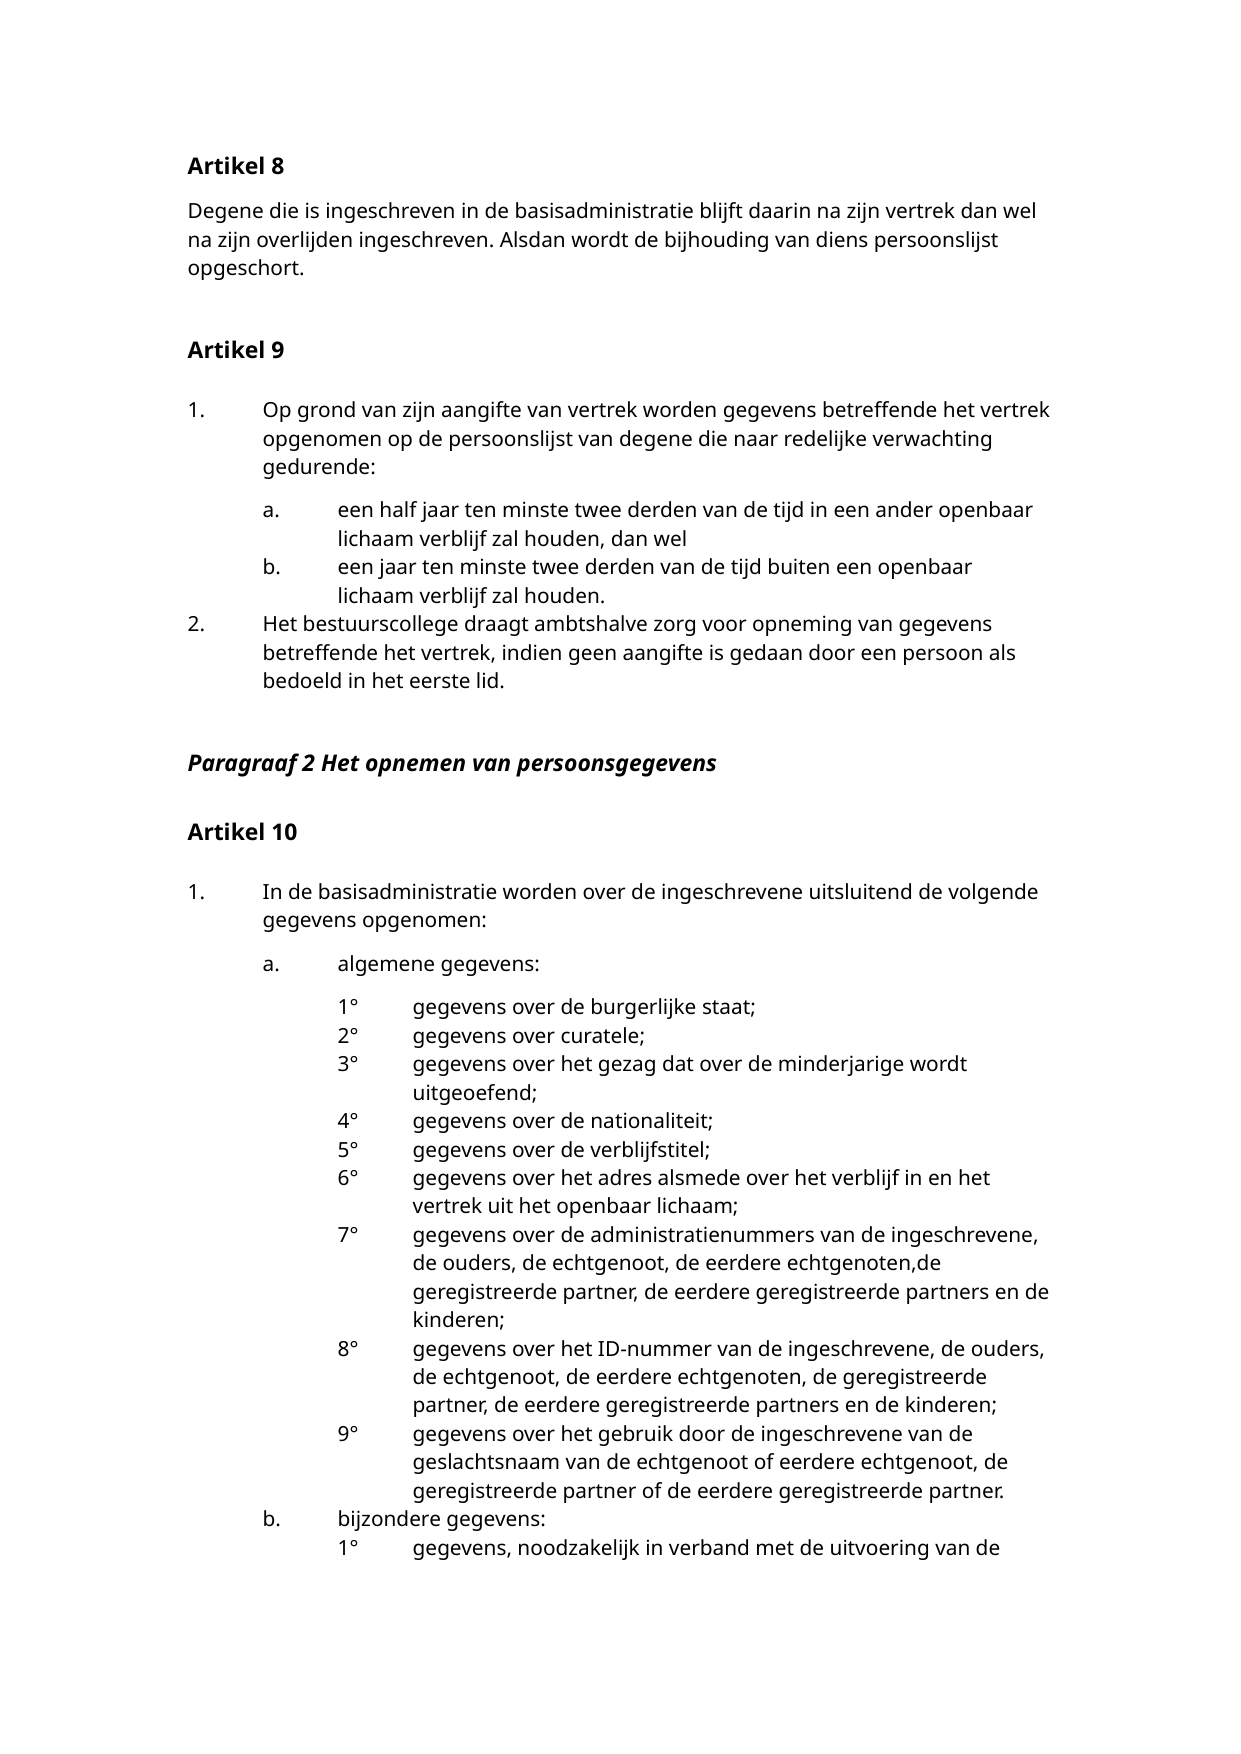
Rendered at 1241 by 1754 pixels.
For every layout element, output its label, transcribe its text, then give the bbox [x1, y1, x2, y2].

list gegevens over het ID-nummer van de ingeschrevene, de ouders, de echtgenoot, de eerdere echtgenoten, de geregistreerde partner, de eerdere geregistreerde partners en de kinderen; [337, 1334, 1053, 1419]
list algemene gegevens: [262, 949, 1053, 977]
list gegevens, noodzakelijk in verband met de uitvoering van de [337, 1533, 1053, 1561]
list Het bestuurscollege draagt ambtshalve zorg voor opneming van gegevens betreffende het vertrek, indien geen aangifte is gedaan door een persoon als bedoeld in het eerste lid. [187, 609, 1053, 695]
list een half jaar ten minste twee derden van de tijd in een ander openbaar lichaam verblijf zal houden, dan wel [262, 496, 1053, 552]
list gegevens over de verblijfstitel; [337, 1135, 1053, 1163]
list gegevens over de nationaliteit; [337, 1106, 1053, 1135]
list gegevens over het gezag dat over de minderjarige wordt uitgeoefend; [337, 1049, 1053, 1106]
subtitle Artikel 8 [187, 150, 1053, 181]
subtitle Paragraaf 2 Het opnemen van persoonsgegevens [187, 747, 1053, 778]
list gegevens over de administratienummers van de ingeschrevene, de ouders, de echtgenoot, de eerdere echtgenoten,de geregistreerde partner, de eerdere geregistreerde partners en de kinderen; [337, 1220, 1053, 1334]
list een jaar ten minste twee derden van de tijd buiten een openbaar lichaam verblijf zal houden. [262, 552, 1053, 609]
subtitle Artikel 10 [187, 816, 1053, 847]
list In de basisadministratie worden over de ingeschrevene uitsluitend de volgende gegevens opgenomen: [187, 877, 1053, 934]
text Degene die is ingeschreven in de basisadministratie blijft daarin na zijn vertrek dan wel na zijn overlijden ingeschreven. Alsdan wordt de bijhouding van diens persoonslijst opgeschort. [187, 196, 1053, 282]
list bijzondere gegevens: [262, 1504, 1053, 1533]
list gegevens over het adres alsmede over het verblijf in en het vertrek uit het openbaar lichaam; [337, 1163, 1053, 1220]
list gegevens over het gebruik door de ingeschrevene van de geslachtsnaam van de echtgenoot of eerdere echtgenoot, de geregistreerde partner of de eerdere geregistreerde partner. [337, 1419, 1053, 1504]
list Op grond van zijn aangifte van vertrek worden gegevens betreffende het vertrek opgenomen op de persoonslijst van degene die naar redelijke verwachting gedurende: [187, 395, 1053, 481]
list gegevens over curatele; [337, 1021, 1053, 1049]
list gegevens over de burgerlijke staat; [337, 992, 1053, 1021]
subtitle Artikel 9 [187, 334, 1053, 365]
